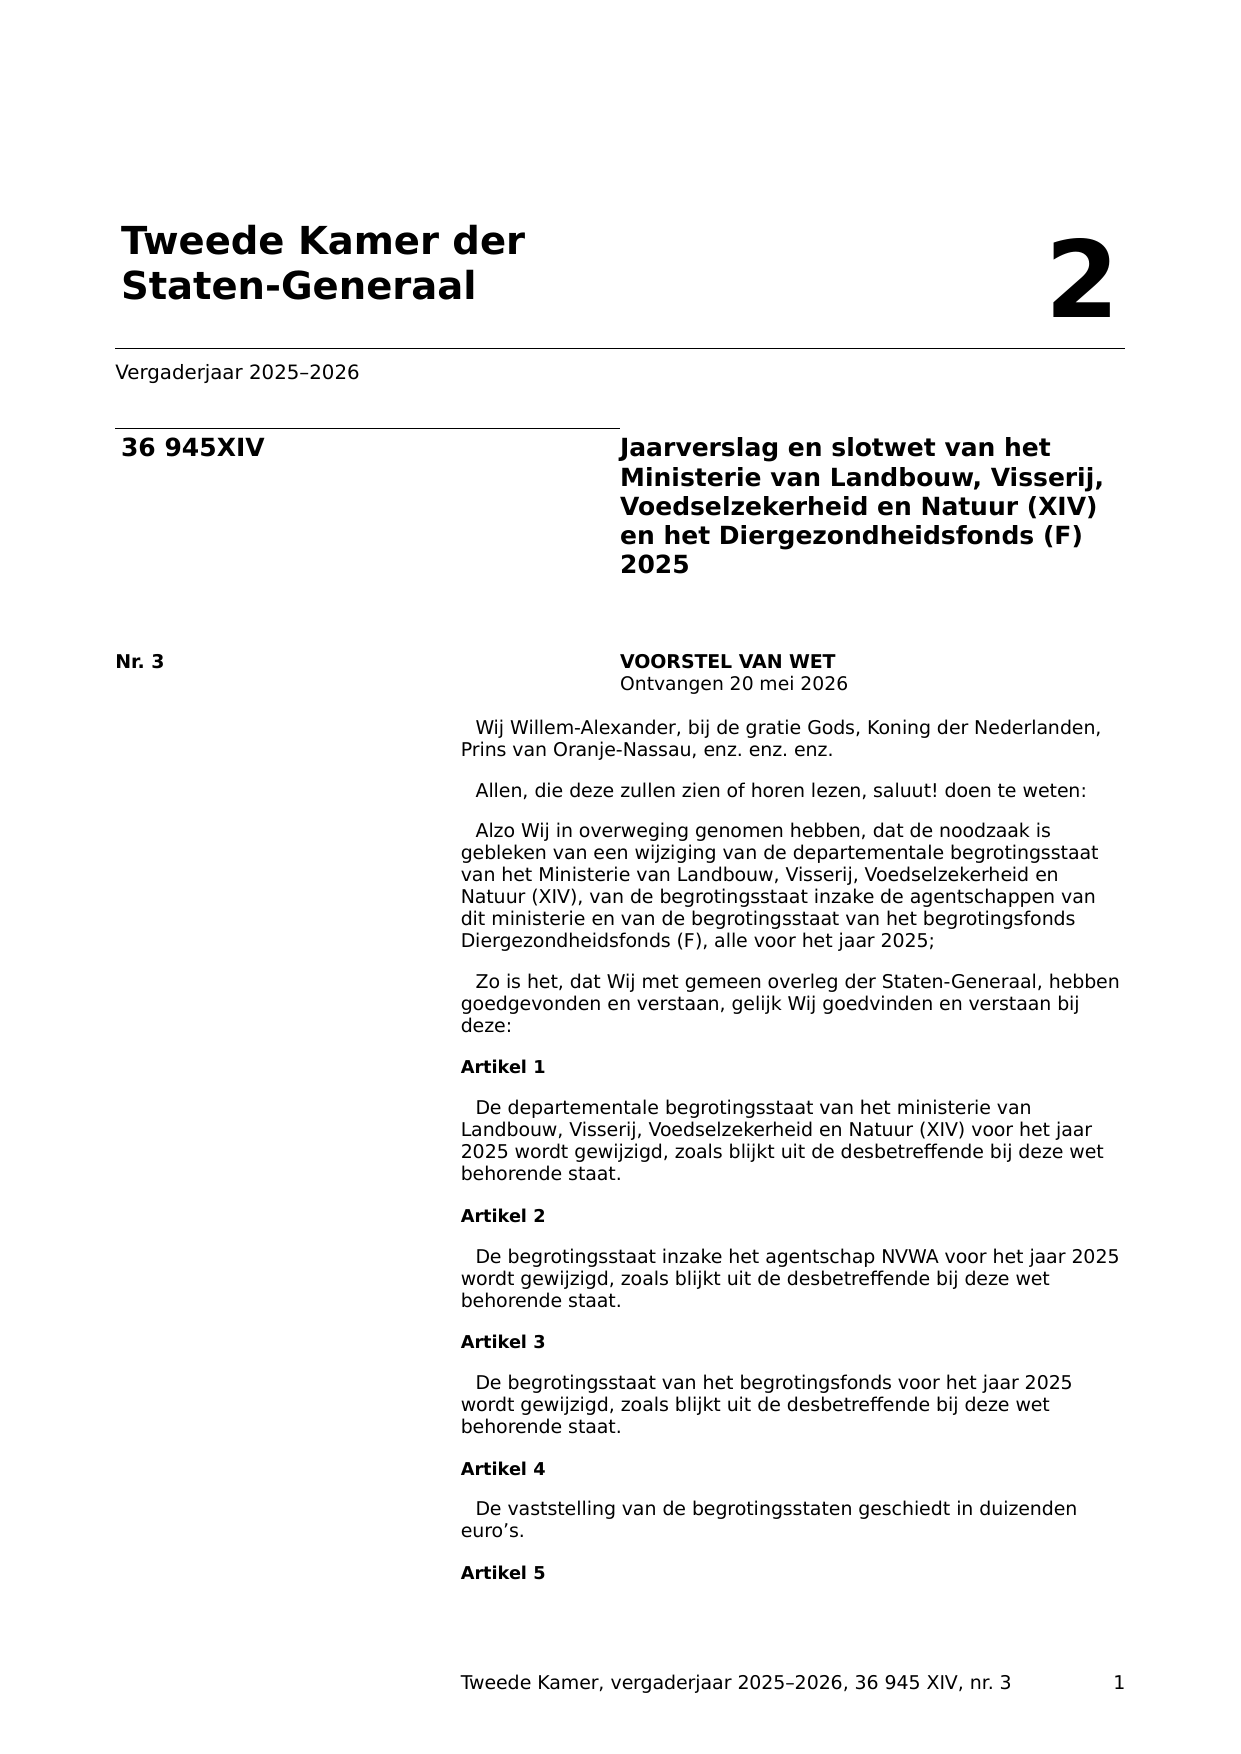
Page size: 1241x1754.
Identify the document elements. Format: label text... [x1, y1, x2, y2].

text Wij Willem-Alexander, bij de gratie Gods, Koning der Nederlanden, Prins van Oranje-Nassau, enz. enz. enz. [461, 717, 1125, 761]
table_header Nr. 3 [115, 651, 620, 717]
title Artikel 1 [461, 1056, 1125, 1078]
table_cell Vergaderjaar 2025–2026 [115, 349, 1125, 384]
text De begrotingsstaat inzake het agentschap NVWA voor het jaar 2025 wordt gewijzigd, zoals blijkt uit de desbetreffende bij deze wet behorende staat. [461, 1246, 1125, 1312]
text De begrotingsstaat van het begrotingsfonds voor het jaar 2025 wordt gewijzigd, zoals blijkt uit de desbetreffende bij deze wet behorende staat. [461, 1372, 1125, 1438]
title Artikel 2 [461, 1204, 1125, 1227]
table_header Jaarverslag en slotwet van het Ministerie van Landbouw, Visserij, Voedselzekerheid en Natuur (XIV) en het Diergezondheidsfonds (F) 2025 [620, 428, 1125, 585]
table_header Voorstel van wet Ontvangen 20 mei 2026 [620, 651, 1125, 717]
table_header 2 [620, 213, 1125, 348]
text De vaststelling van de begrotingsstaten geschiedt in duizenden euro’s. [461, 1498, 1125, 1542]
text Allen, die deze zullen zien of horen lezen, saluut! doen te weten: [461, 779, 1125, 802]
text Zo is het, dat Wij met gemeen overleg der Staten-Generaal, hebben goedgevonden en verstaan, gelijk Wij goedvinden en verstaan bij deze: [461, 971, 1125, 1037]
title Artikel 3 [461, 1330, 1125, 1353]
table_header Tweede Kamer der Staten-Generaal [115, 213, 620, 348]
title Artikel 4 [461, 1457, 1125, 1479]
text Alzo Wij in overweging genomen hebben, dat de noodzaak is gebleken van een wijziging van de departementale begrotingsstaat van het Ministerie van Landbouw, Visserij, Voedselzekerheid en Natuur (XIV), van de begrotingsstaat inzake de agentschappen van dit ministerie en van de begrotingsstaat van het begrotingsfonds Diergezondheidsfonds (F), alle voor het jaar 2025; [461, 820, 1125, 952]
table_header 36 945XIV [115, 429, 620, 585]
text De departementale begrotingsstaat van het ministerie van Landbouw, Visserij, Voedselzekerheid en Natuur (XIV) voor het jaar 2025 wordt gewijzigd, zoals blijkt uit de desbetreffende bij deze wet behorende staat. [461, 1097, 1125, 1185]
title Artikel 5 [461, 1561, 1125, 1584]
